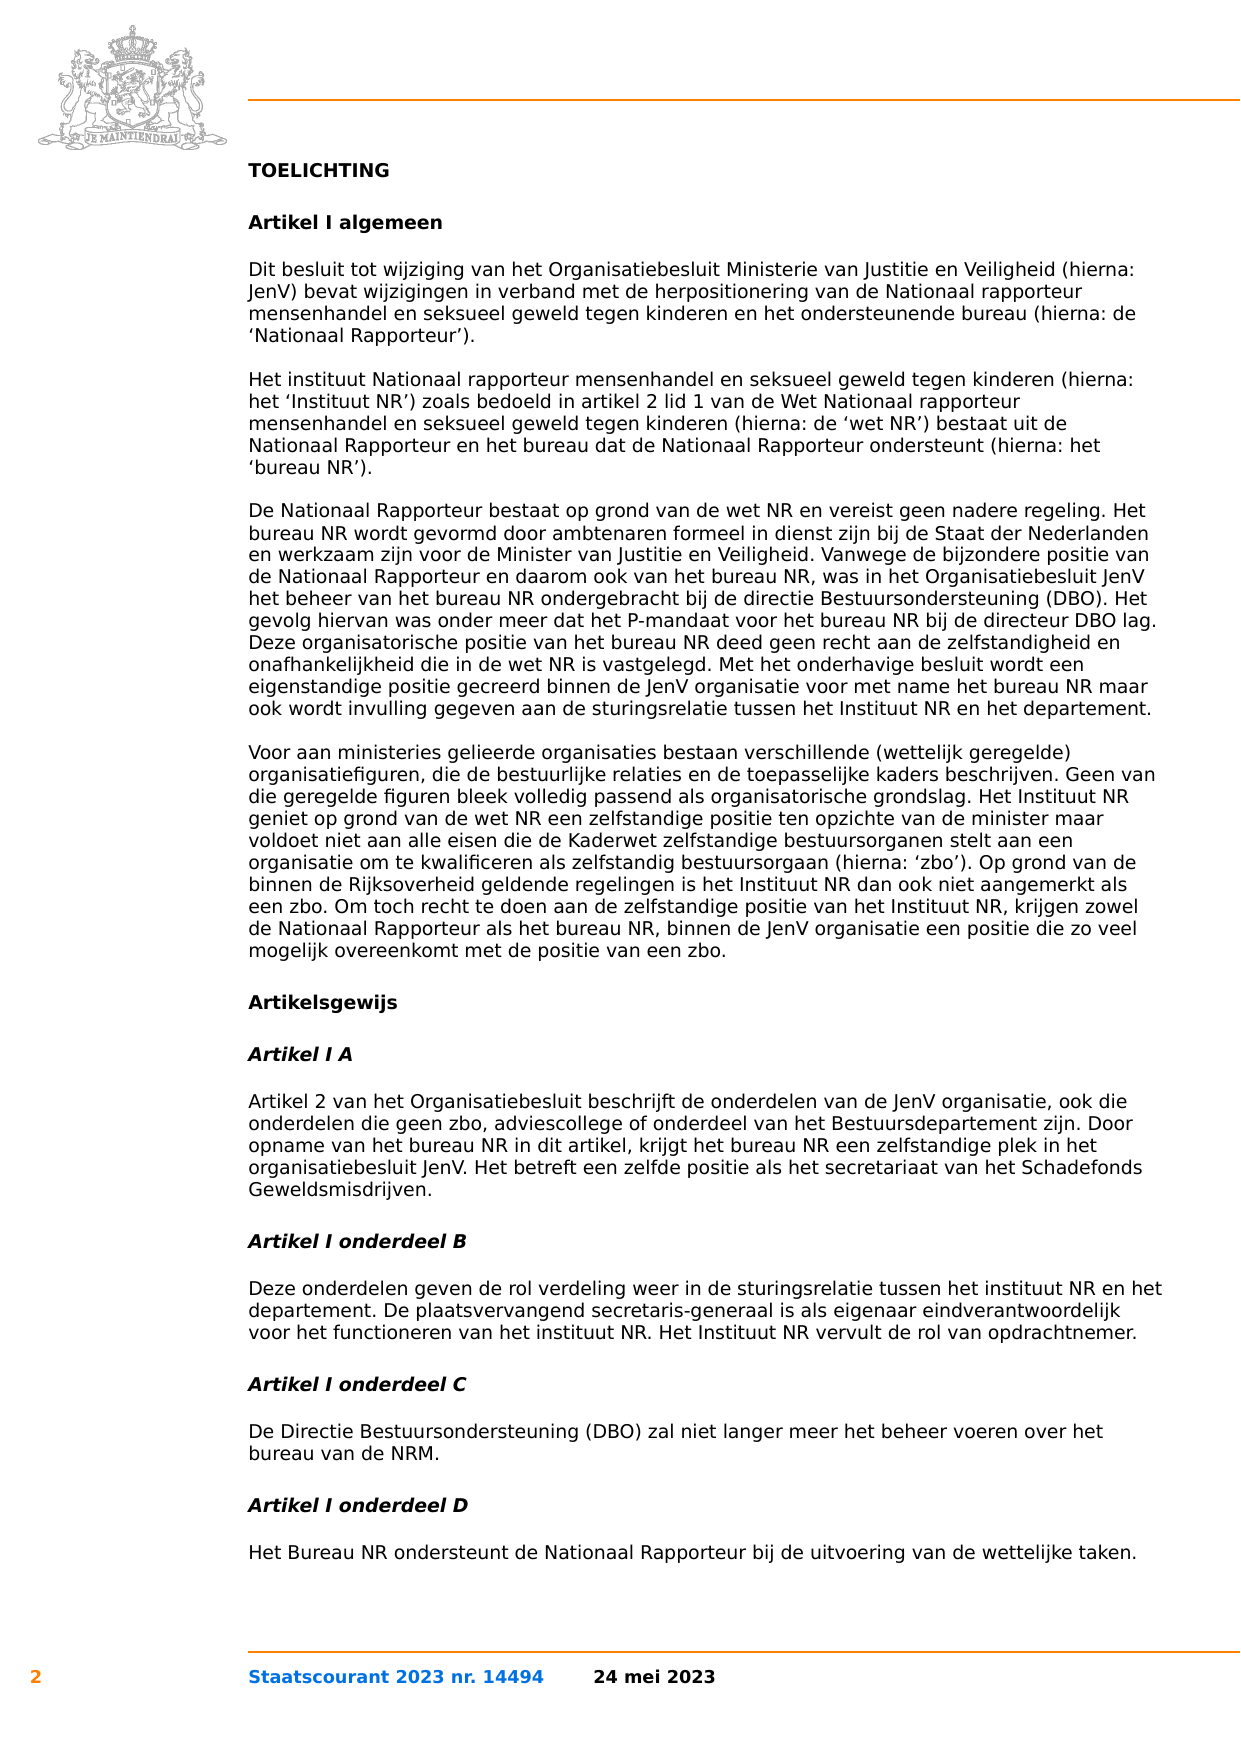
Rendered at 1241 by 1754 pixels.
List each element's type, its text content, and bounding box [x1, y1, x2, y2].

text Dit besluit tot wijziging van het Organisatiebesluit Ministerie van Justitie en Veiligheid (hierna: JenV) bevat wijzigingen in verband met de herpositionering van de Nationaal rapporteur mensenhandel en seksueel geweld tegen kinderen en het ondersteunende bureau (hierna: de ‘Nationaal Rapporteur’). [248, 259, 1163, 347]
picture [38, 25, 227, 150]
subtitle Artikel I A [248, 1044, 1163, 1066]
text De Directie Bestuursondersteuning (DBO) zal niet langer meer het beheer voeren over het bureau van de NRM. [248, 1421, 1163, 1464]
text Deze onderdelen geven de rol verdeling weer in de sturingsrelatie tussen het instituut NR en het departement. De plaatsvervangend secretaris-generaal is als eigenaar eindverantwoordelijk voor het functioneren van het instituut NR. Het Instituut NR vervult de rol van opdrachtnemer. [248, 1278, 1163, 1344]
subtitle Artikel I onderdeel B [248, 1231, 1163, 1253]
text De Nationaal Rapporteur bestaat op grond van de wet NR en vereist geen nadere regeling. Het bureau NR wordt gevormd door ambtenaren formeel in dienst zijn bij de Staat der Nederlanden en werkzaam zijn voor de Minister van Justitie en Veiligheid. Vanwege de bijzondere positie van de Nationaal Rapporteur en daarom ook van het bureau NR, was in het Organisatiebesluit JenV het beheer van het bureau NR ondergebracht bij de directie Bestuursondersteuning (DBO). Het gevolg hiervan was onder meer dat het P-mandaat voor het bureau NR bij de directeur DBO lag. Deze organisatorische positie van het bureau NR deed geen recht aan de zelfstandigheid en onafhankelijkheid die in de wet NR is vastgelegd. Met het onderhavige besluit wordt een eigenstandige positie gecreerd binnen de JenV organisatie voor met name het bureau NR maar ook wordt invulling gegeven aan de sturingsrelatie tussen het Instituut NR en het departement. [248, 500, 1163, 720]
text Het Bureau NR ondersteunt de Nationaal Rapporteur bij de uitvoering van de wettelijke taken. [248, 1542, 1163, 1563]
text Voor aan ministeries gelieerde organisaties bestaan verschillende (wettelijk geregelde) organisatiefiguren, die de bestuurlijke relaties en de toepasselijke kaders beschrijven. Geen van die geregelde figuren bleek volledig passend als organisatorische grondslag. Het Instituut NR geniet op grond van de wet NR een zelfstandige positie ten opzichte van de minister maar voldoet niet aan alle eisen die de Kaderwet zelfstandige bestuursorganen stelt aan een organisatie om te kwalificeren als zelfstandig bestuursorgaan (hierna: ‘zbo’). Op grond van de binnen de Rijksoverheid geldende regelingen is het Instituut NR dan ook niet aangemerkt als een zbo. Om toch recht te doen aan de zelfstandige positie van het Instituut NR, krijgen zowel de Nationaal Rapporteur als het bureau NR, binnen de JenV organisatie een positie die zo veel mogelijk overeenkomt met de positie van een zbo. [248, 742, 1163, 962]
subtitle Artikel I algemeen [248, 212, 1163, 234]
subtitle TOELICHTING [248, 160, 1163, 182]
subtitle Artikelsgewijs [248, 992, 1163, 1014]
text Het instituut Nationaal rapporteur mensenhandel en seksueel geweld tegen kinderen (hierna: het ‘Instituut NR’) zoals bedoeld in artikel 2 lid 1 van de Wet Nationaal rapporteur mensenhandel en seksueel geweld tegen kinderen (hierna: de ‘wet NR’) bestaat uit de Nationaal Rapporteur en het bureau dat de Nationaal Rapporteur ondersteunt (hierna: het ‘bureau NR’). [248, 369, 1163, 478]
subtitle Artikel I onderdeel C [248, 1374, 1163, 1396]
text Artikel 2 van het Organisatiebesluit beschrijft de onderdelen van de JenV organisatie, ook die onderdelen die geen zbo, adviescollege of onderdeel van het Bestuursdepartement zijn. Door opname van het bureau NR in dit artikel, krijgt het bureau NR een zelfstandige plek in het organisatiebesluit JenV. Het betreft een zelfde positie als het secretariaat van het Schadefonds Geweldsmisdrijven. [248, 1091, 1163, 1201]
subtitle Artikel I onderdeel D [248, 1494, 1163, 1517]
